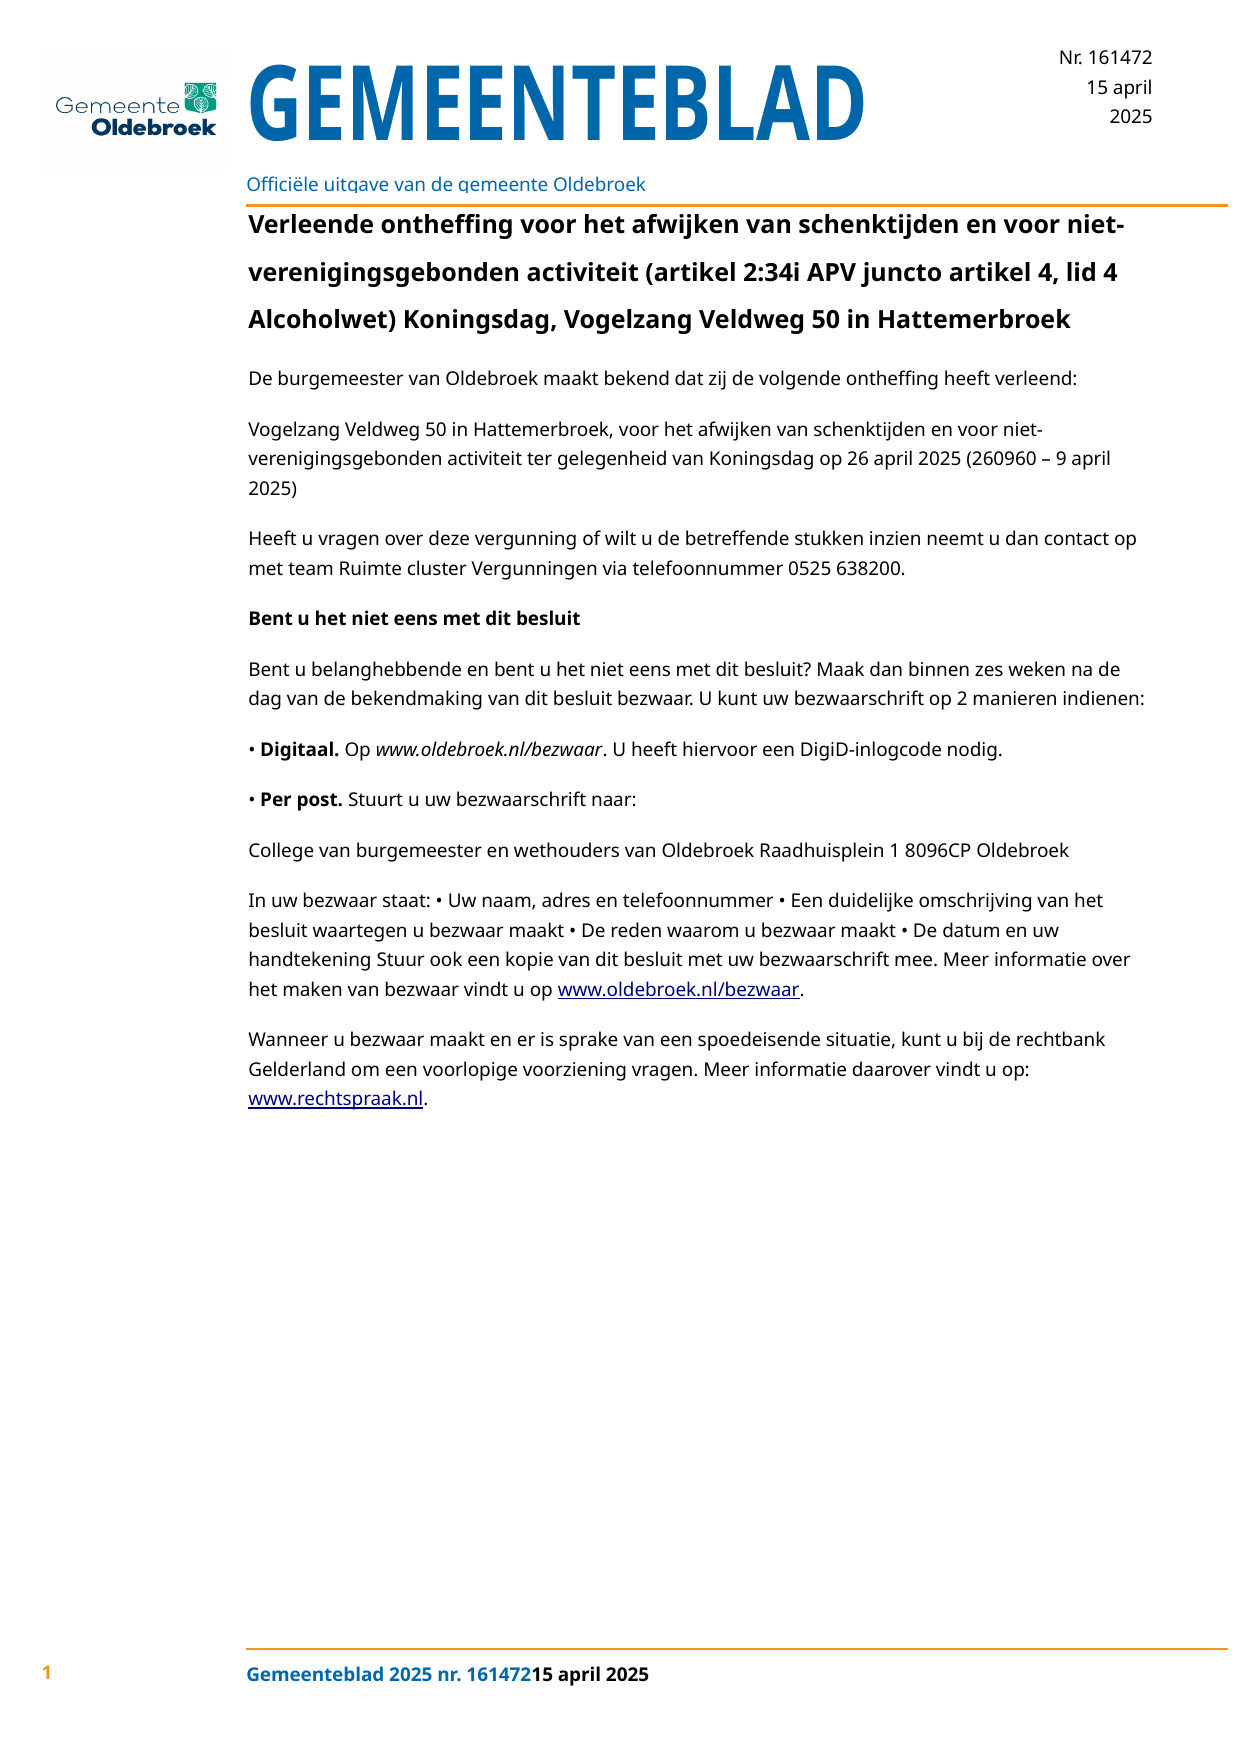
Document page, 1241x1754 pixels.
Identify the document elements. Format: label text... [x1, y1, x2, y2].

text In uw bezwaar staat: • Uw naam, adres en telefoonnummer • Een duidelijke omschrijving van het besluit waartegen u bezwaar maakt • De reden waarom u bezwaar maakt • De datum en uw handtekening Stuur ook een kopie van dit besluit met uw bezwaarschrift mee. Meer informatie over het maken van bezwaar vindt u op www.oldebroek.nl/bezwaar. [248, 887, 1152, 1002]
picture [41, 47, 231, 172]
text Vogelzang Veldweg 50 in Hattemerbroek, voor het afwijken van schenktijden en voor niet-verenigingsgebonden activiteit ter gelegenheid van Koningsdag op 26 april 2025 (260960 – 9 april 2025) [248, 416, 1152, 501]
text Bent u belanghebbende en bent u het niet eens met dit besluit? Maak dan binnen zes weken na de dag van de bekendmaking van dit besluit bezwaar. U kunt uw bezwaarschrift op 2 manieren indienen: [248, 656, 1152, 711]
text Wanneer u bezwaar maakt en er is sprake van een spoedeisende situatie, kunt u bij de rechtbank Gelderland om een voorlopige voorziening vragen. Meer informatie daarover vindt u op: www.rechtspraak.nl. [248, 1026, 1152, 1111]
text • Digitaal. Op www.oldebroek.nl/bezwaar. U heeft hiervoor een DigiD-inlogcode nodig. [248, 736, 1152, 762]
text Heeft u vragen over deze vergunning of wilt u de betreffende stukken inzien neemt u dan contact op met team Ruimte cluster Vergunningen via telefoonnummer 0525 638200. [248, 526, 1152, 581]
text • Per post. Stuurt u uw bezwaarschrift naar: [248, 786, 1152, 812]
text College van burgemeester en wethouders van Oldebroek Raadhuisplein 1 8096CP Oldebroek [248, 837, 1152, 862]
text De burgemeester van Oldebroek maakt bekend dat zij de volgende ontheffing heeft verleend: [248, 366, 1152, 391]
text Verleende ontheffing voor het afwijken van schenktijden en voor niet-verenigingsgebonden activiteit (artikel 2:34i APV juncto artikel 4, lid 4 Alcoholwet) Koningsdag, Vogelzang Veldweg 50 in Hattemerbroek [248, 207, 1152, 336]
text Bent u het niet eens met dit besluit [248, 606, 1152, 631]
